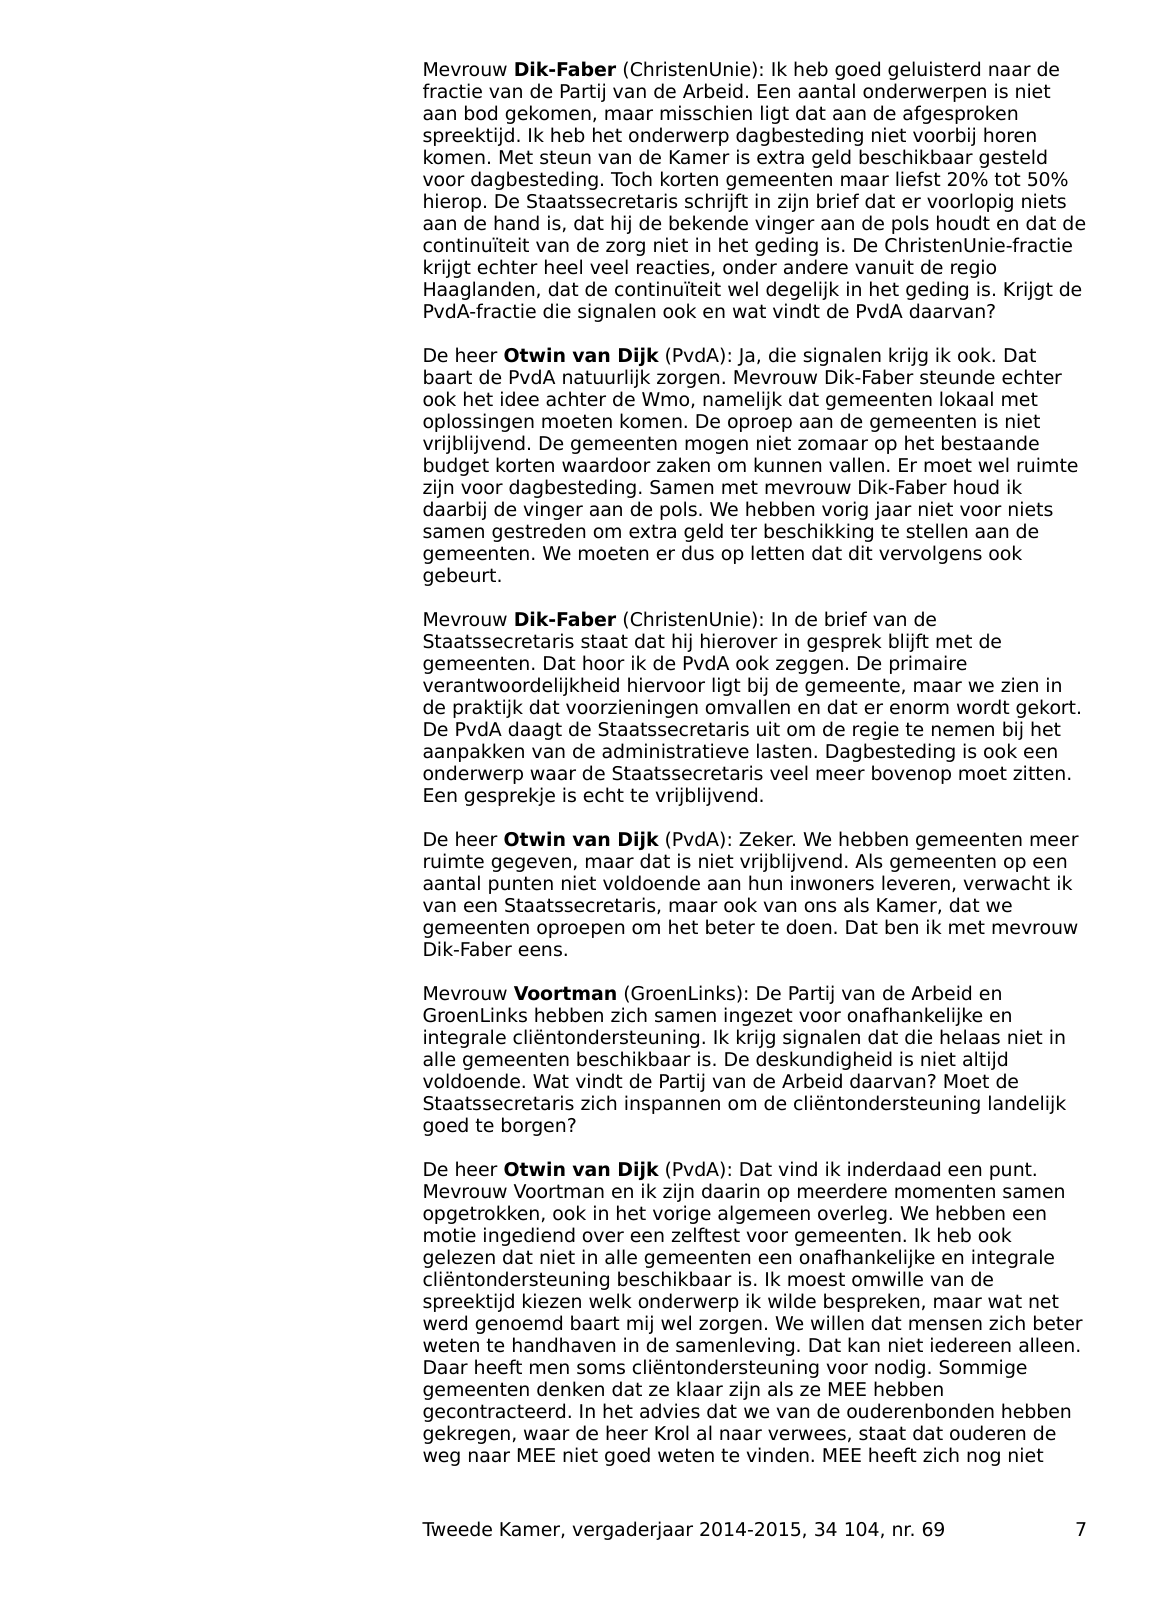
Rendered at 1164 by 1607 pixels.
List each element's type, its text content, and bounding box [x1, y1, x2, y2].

text De heer Otwin van Dijk (PvdA): Dat vind ik inderdaad een punt. Mevrouw Voortman en ik zijn daarin op meerdere momenten samen opgetrokken, ook in het vorige algemeen overleg. We hebben een motie ingediend over een zelftest voor gemeenten. Ik heb ook gelezen dat niet in alle gemeenten een onafhankelijke en integrale cliëntondersteuning beschikbaar is. Ik moest omwille van de spreektijd kiezen welk onderwerp ik wilde bespreken, maar wat net werd genoemd baart mij wel zorgen. We willen dat mensen zich beter weten te handhaven in de samenleving. Dat kan niet iedereen alleen. Daar heeft men soms cliëntondersteuning voor nodig. Sommige gemeenten denken dat ze klaar zijn als ze MEE hebben gecontracteerd. In het advies dat we van de ouderenbonden hebben gekregen, waar de heer Krol al naar verwees, staat dat ouderen de weg naar MEE niet goed weten te vinden. MEE heeft zich nog niet [422, 1159, 1087, 1467]
text Mevrouw Dik-Faber (ChristenUnie): In de brief van de Staatssecretaris staat dat hij hierover in gesprek blijft met de gemeenten. Dat hoor ik de PvdA ook zeggen. De primaire verantwoordelijkheid hiervoor ligt bij de gemeente, maar we zien in de praktijk dat voorzieningen omvallen en dat er enorm wordt gekort. De PvdA daagt de Staatssecretaris uit om de regie te nemen bij het aanpakken van de administratieve lasten. Dagbesteding is ook een onderwerp waar de Staatssecretaris veel meer bovenop moet zitten. Een gesprekje is echt te vrijblijvend. [422, 609, 1087, 807]
text De heer Otwin van Dijk (PvdA): Ja, die signalen krijg ik ook. Dat baart de PvdA natuurlijk zorgen. Mevrouw Dik-Faber steunde echter ook het idee achter de Wmo, namelijk dat gemeenten lokaal met oplossingen moeten komen. De oproep aan de gemeenten is niet vrijblijvend. De gemeenten mogen niet zomaar op het bestaande budget korten waardoor zaken om kunnen vallen. Er moet wel ruimte zijn voor dagbesteding. Samen met mevrouw Dik-Faber houd ik daarbij de vinger aan de pols. We hebben vorig jaar niet voor niets samen gestreden om extra geld ter beschikking te stellen aan de gemeenten. We moeten er dus op letten dat dit vervolgens ook gebeurt. [422, 345, 1087, 587]
text Mevrouw Dik-Faber (ChristenUnie): Ik heb goed geluisterd naar de fractie van de Partij van de Arbeid. Een aantal onderwerpen is niet aan bod gekomen, maar misschien ligt dat aan de afgesproken spreektijd. Ik heb het onderwerp dagbesteding niet voorbij horen komen. Met steun van de Kamer is extra geld beschikbaar gesteld voor dagbesteding. Toch korten gemeenten maar liefst 20% tot 50% hierop. De Staatssecretaris schrijft in zijn brief dat er voorlopig niets aan de hand is, dat hij de bekende vinger aan de pols houdt en dat de continuïteit van de zorg niet in het geding is. De ChristenUnie-fractie krijgt echter heel veel reacties, onder andere vanuit de regio Haaglanden, dat de continuïteit wel degelijk in het geding is. Krijgt de PvdA-fractie die signalen ook en wat vindt de PvdA daarvan? [422, 59, 1087, 323]
text De heer Otwin van Dijk (PvdA): Zeker. We hebben gemeenten meer ruimte gegeven, maar dat is niet vrijblijvend. Als gemeenten op een aantal punten niet voldoende aan hun inwoners leveren, verwacht ik van een Staatssecretaris, maar ook van ons als Kamer, dat we gemeenten oproepen om het beter te doen. Dat ben ik met mevrouw Dik-Faber eens. [422, 829, 1087, 961]
text Mevrouw Voortman (GroenLinks): De Partij van de Arbeid en GroenLinks hebben zich samen ingezet voor onafhankelijke en integrale cliëntondersteuning. Ik krijg signalen dat die helaas niet in alle gemeenten beschikbaar is. De deskundigheid is niet altijd voldoende. Wat vindt de Partij van de Arbeid daarvan? Moet de Staatssecretaris zich inspannen om de cliëntondersteuning landelijk goed te borgen? [422, 983, 1087, 1137]
